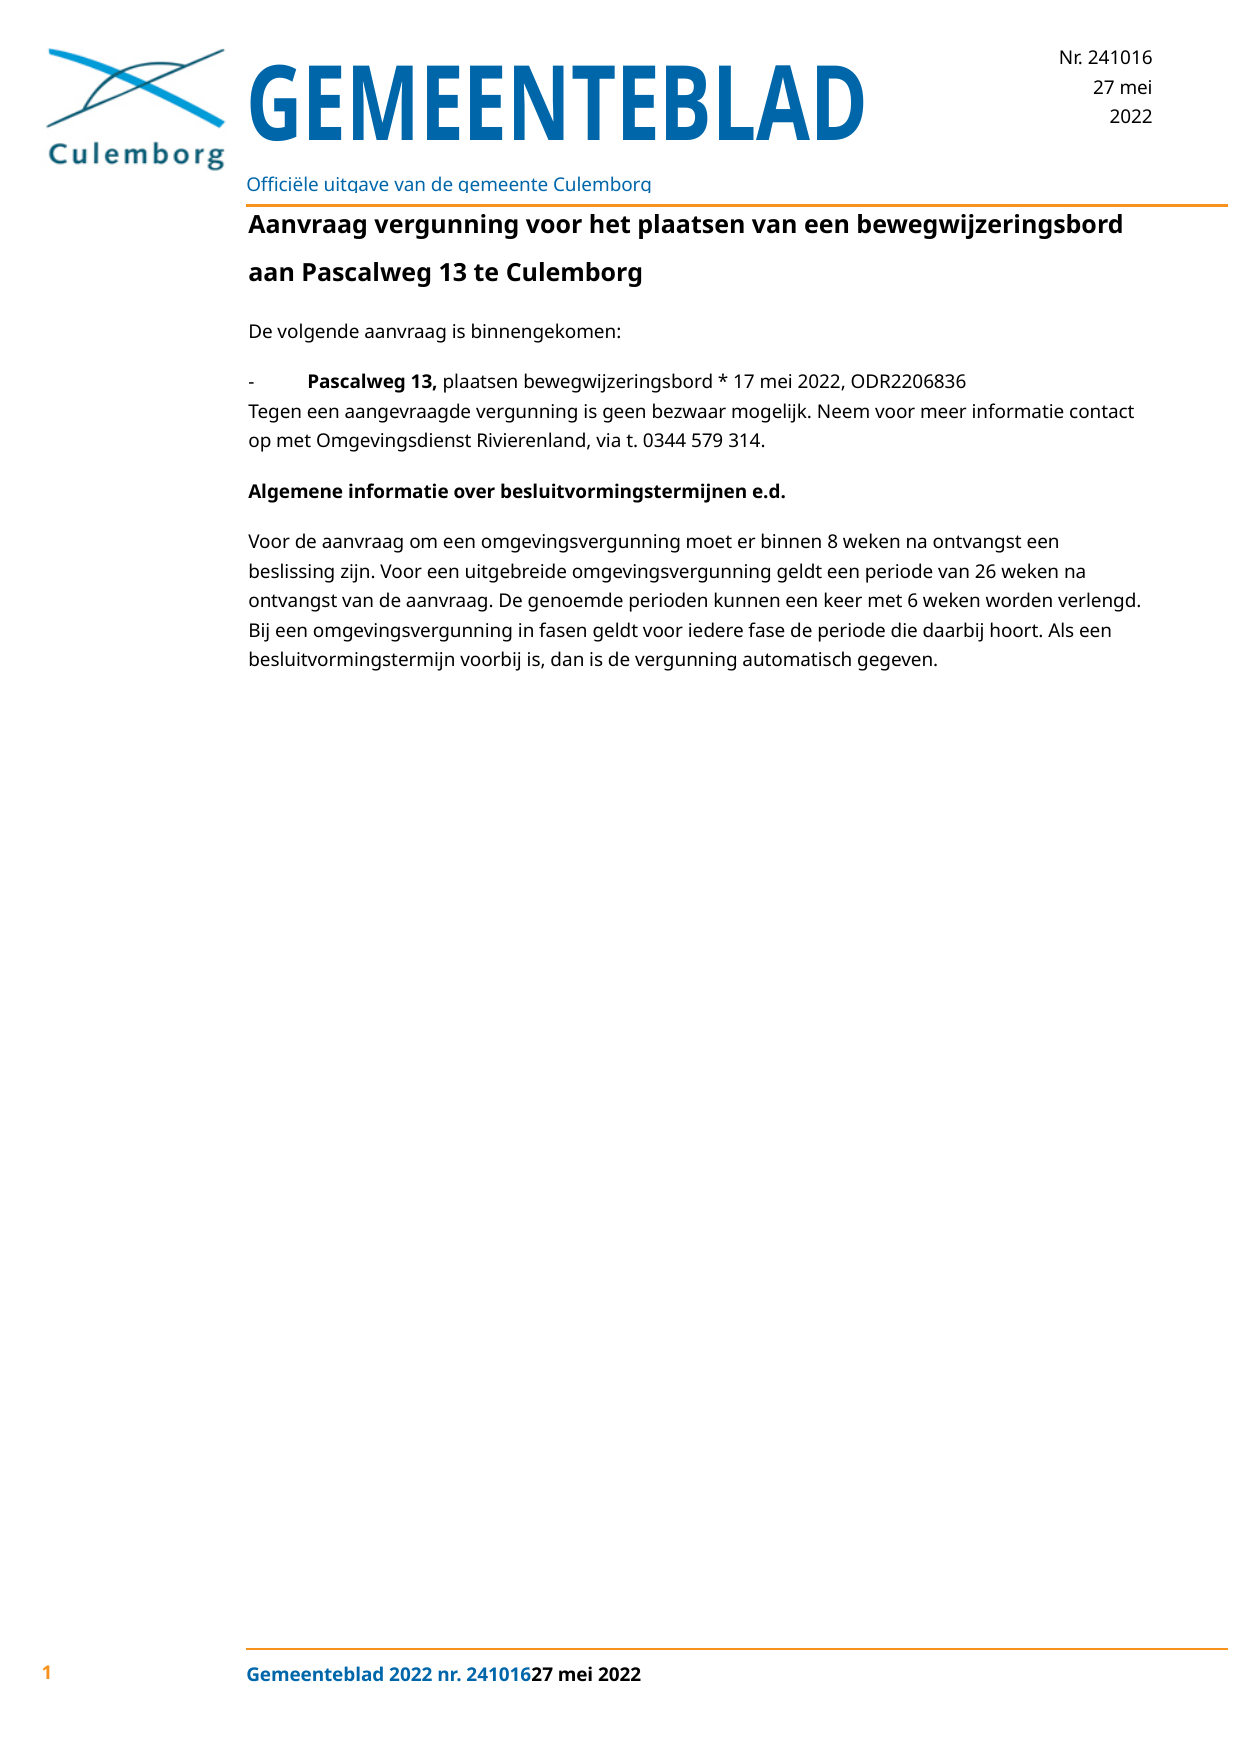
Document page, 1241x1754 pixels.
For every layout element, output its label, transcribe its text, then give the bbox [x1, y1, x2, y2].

text Aanvraag vergunning voor het plaatsen van een bewegwijzeringsbord aan Pascalweg 13 te Culemborg [248, 207, 1152, 288]
text De volgende aanvraag is binnengekomen: [248, 318, 1152, 344]
text Algemene informatie over besluitvormingstermijnen e.d. [248, 478, 1152, 504]
text Voor de aanvraag om een omgevingsvergunning moet er binnen 8 weken na ontvangst een beslissing zijn. Voor een uitgebreide omgevingsvergunning geldt een periode van 26 weken na ontvangst van de aanvraag. De genoemde perioden kunnen een keer met 6 weken worden verlengd. Bij een omgevingsvergunning in fasen geldt voor iedere fase de periode die daarbij hoort. Als een besluitvormingstermijn voorbij is, dan is de vergunning automatisch gegeven. [248, 528, 1152, 672]
text Tegen een aangevraagde vergunning is geen bezwaar mogelijk. Neem voor meer informatie contact op met Omgevingsdienst Rivierenland, via t. 0344 579 314. [248, 398, 1152, 453]
list Pascalweg 13, plaatsen bewegwijzeringsbord * 17 mei 2022, ODR2206836 [248, 368, 1152, 394]
picture [41, 47, 231, 172]
